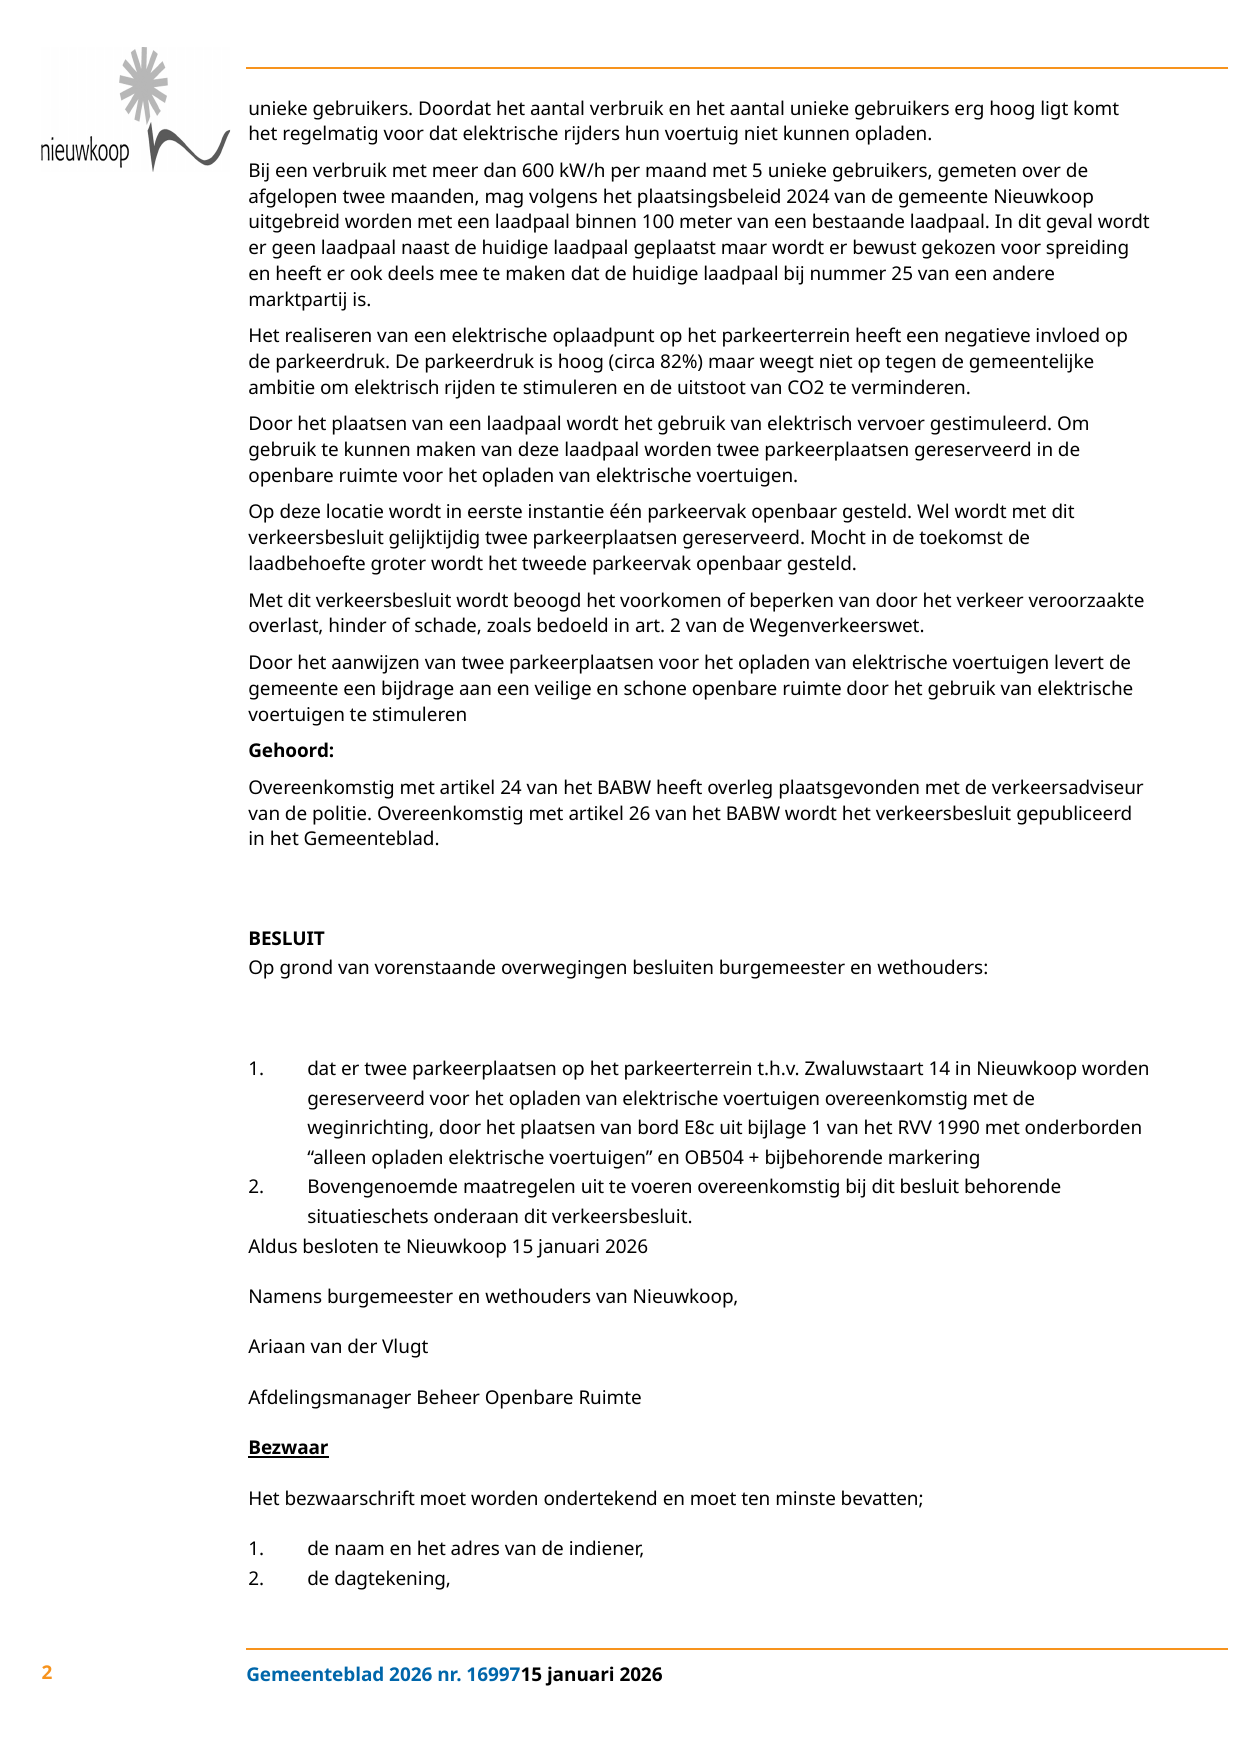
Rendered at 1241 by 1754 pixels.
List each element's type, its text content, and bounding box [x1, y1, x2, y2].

text Door het aanwijzen van twee parkeerplaatsen voor het opladen van elektrische voertuigen levert de gemeente een bijdrage aan een veilige en schone openbare ruimte door het gebruik van elektrische voertuigen te stimuleren [248, 649, 1152, 726]
list de dagtekening, [248, 1565, 1152, 1591]
text BESLUIT [248, 925, 1152, 951]
text Aldus besloten te Nieuwkoop 15 januari 2026 [248, 1233, 1152, 1258]
picture [41, 47, 231, 172]
text Bij een verbruik met meer dan 600 kW/h per maand met 5 unieke gebruikers, gemeten over de afgelopen twee maanden, mag volgens het plaatsingsbeleid 2024 van de gemeente Nieuwkoop uitgebreid worden met een laadpaal binnen 100 meter van een bestaande laadpaal. In dit geval wordt er geen laadpaal naast de huidige laadpaal geplaatst maar wordt er bewust gekozen voor spreiding en heeft er ook deels mee te maken dat de huidige laadpaal bij nummer 25 van een andere marktpartij is. [248, 157, 1152, 312]
text Afdelingsmanager Beheer Openbare Ruimte [248, 1384, 1152, 1410]
text Met dit verkeersbesluit wordt beoogd het voorkomen of beperken van door het verkeer veroorzaakte overlast, hinder of schade, zoals bedoeld in art. 2 van de Wegenverkeerswet. [248, 587, 1152, 638]
text Bezwaar [248, 1434, 1152, 1460]
list Bovengenoemde maatregelen uit te voeren overeenkomstig bij dit besluit behorende situatieschets onderaan dit verkeersbesluit. [248, 1174, 1152, 1229]
text Ariaan van der Vlugt [248, 1334, 1152, 1359]
text Door het plaatsen van een laadpaal wordt het gebruik van elektrisch vervoer gestimuleerd. Om gebruik te kunnen maken van deze laadpaal worden twee parkeerplaatsen gereserveerd in de openbare ruimte voor het opladen van elektrische voertuigen. [248, 411, 1152, 488]
list de naam en het adres van de indiener, [248, 1535, 1152, 1561]
text unieke gebruikers. Doordat het aantal verbruik en het aantal unieke gebruikers erg hoog ligt komt het regelmatig voor dat elektrische rijders hun voertuig niet kunnen opladen. [248, 95, 1152, 146]
text Gehoord: [248, 737, 1152, 763]
text Overeenkomstig met artikel 24 van het BABW heeft overleg plaatsgevonden met de verkeersadviseur van de politie. Overeenkomstig met artikel 26 van het BABW wordt het verkeersbesluit gepubliceerd in het Gemeenteblad. [248, 774, 1152, 851]
list dat er twee parkeerplaatsen op het parkeerterrein t.h.v. Zwaluwstaart 14 in Nieuwkoop worden gereserveerd voor het opladen van elektrische voertuigen overeenkomstig met de weginrichting, door het plaatsen van bord E8c uit bijlage 1 van het RVV 1990 met onderborden “alleen opladen elektrische voertuigen” en OB504 + bijbehorende markering [248, 1055, 1152, 1170]
text Op grond van vorenstaande overwegingen besluiten burgemeester en wethouders: [248, 954, 1152, 980]
text Namens burgemeester en wethouders van Nieuwkoop, [248, 1283, 1152, 1309]
text Op deze locatie wordt in eerste instantie één parkeervak openbaar gesteld. Wel wordt met dit verkeersbesluit gelijktijdig twee parkeerplaatsen gereserveerd. Mocht in de toekomst de laadbehoefte groter wordt het tweede parkeervak openbaar gesteld. [248, 499, 1152, 576]
text Het bezwaarschrift moet worden ondertekend en moet ten minste bevatten; [248, 1485, 1152, 1511]
text Het realiseren van een elektrische oplaadpunt op het parkeerterrein heeft een negatieve invloed op de parkeerdruk. De parkeerdruk is hoog (circa 82%) maar weegt niet op tegen de gemeentelijke ambitie om elektrisch rijden te stimuleren en de uitstoot van CO2 te verminderen. [248, 322, 1152, 400]
